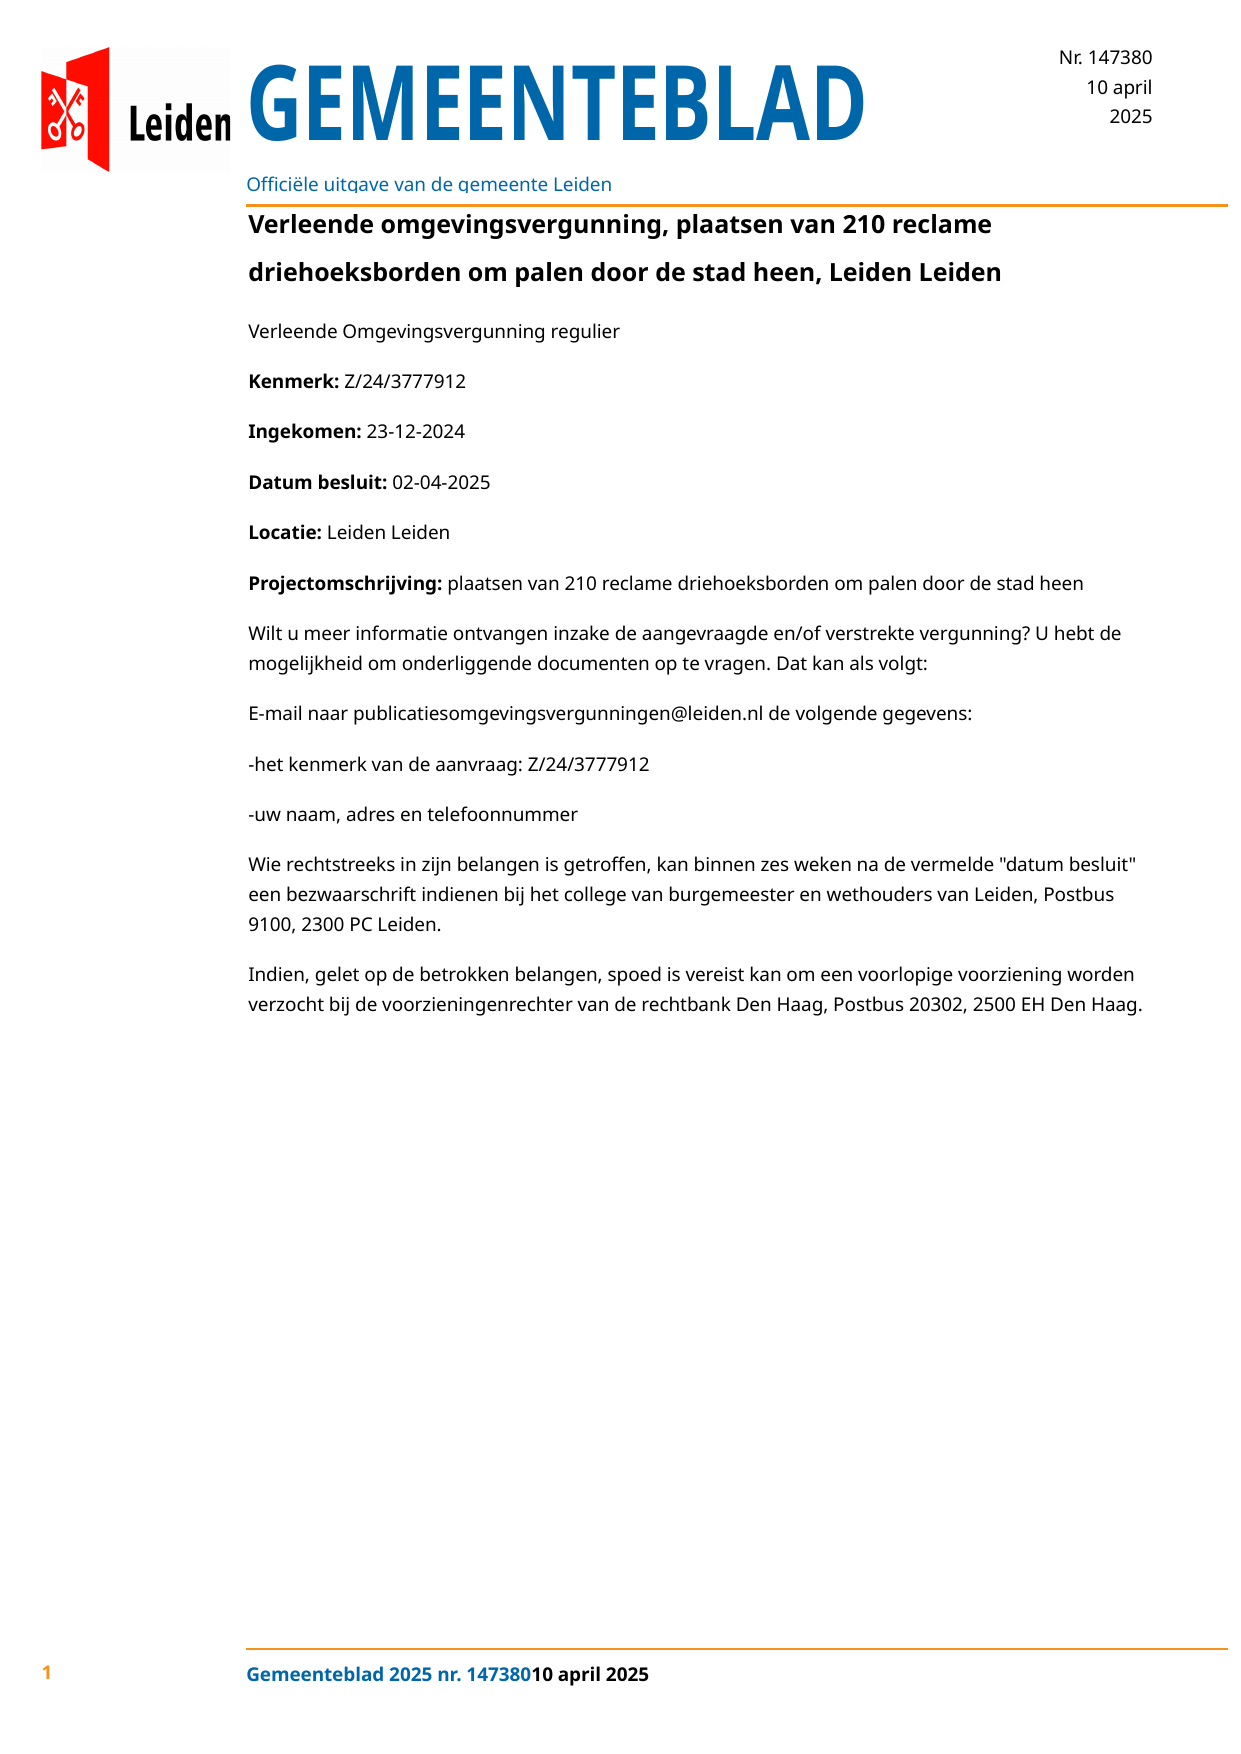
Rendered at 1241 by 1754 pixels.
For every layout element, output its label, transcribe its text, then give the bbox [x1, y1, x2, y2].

text Datum besluit: 02-04-2025 [248, 469, 1152, 495]
text E-mail naar publicatiesomgevingsvergunningen@leiden.nl de volgende gegevens: [248, 700, 1152, 726]
text Kenmerk: Z/24/3777912 [248, 368, 1152, 394]
text Indien, gelet op de betrokken belangen, spoed is vereist kan om een voorlopige voorziening worden verzocht bij de voorzieningenrechter van de rechtbank Den Haag, Postbus 20302, 2500 EH Den Haag. [248, 961, 1152, 1017]
text Locatie: Leiden Leiden [248, 519, 1152, 545]
text -het kenmerk van de aanvraag: Z/24/3777912 [248, 751, 1152, 777]
text -uw naam, adres en telefoonnummer [248, 801, 1152, 827]
text Wie rechtstreeks in zijn belangen is getroffen, kan binnen zes weken na de vermelde "datum besluit" een bezwaarschrift indienen bij het college van burgemeester en wethouders van Leiden, Postbus 9100, 2300 PC Leiden. [248, 852, 1152, 937]
text Projectomschrijving: plaatsen van 210 reclame driehoeksborden om palen door de stad heen [248, 570, 1152, 596]
text Wilt u meer informatie ontvangen inzake de aangevraagde en/of verstrekte vergunning? U hebt de mogelijkheid om onderliggende documenten op te vragen. Dat kan als volgt: [248, 620, 1152, 676]
text Verleende Omgevingsvergunning regulier [248, 318, 1152, 344]
text Ingekomen: 23-12-2024 [248, 419, 1152, 444]
picture [41, 47, 231, 172]
text Verleende omgevingsvergunning, plaatsen van 210 reclame driehoeksborden om palen door de stad heen, Leiden Leiden [248, 207, 1152, 288]
